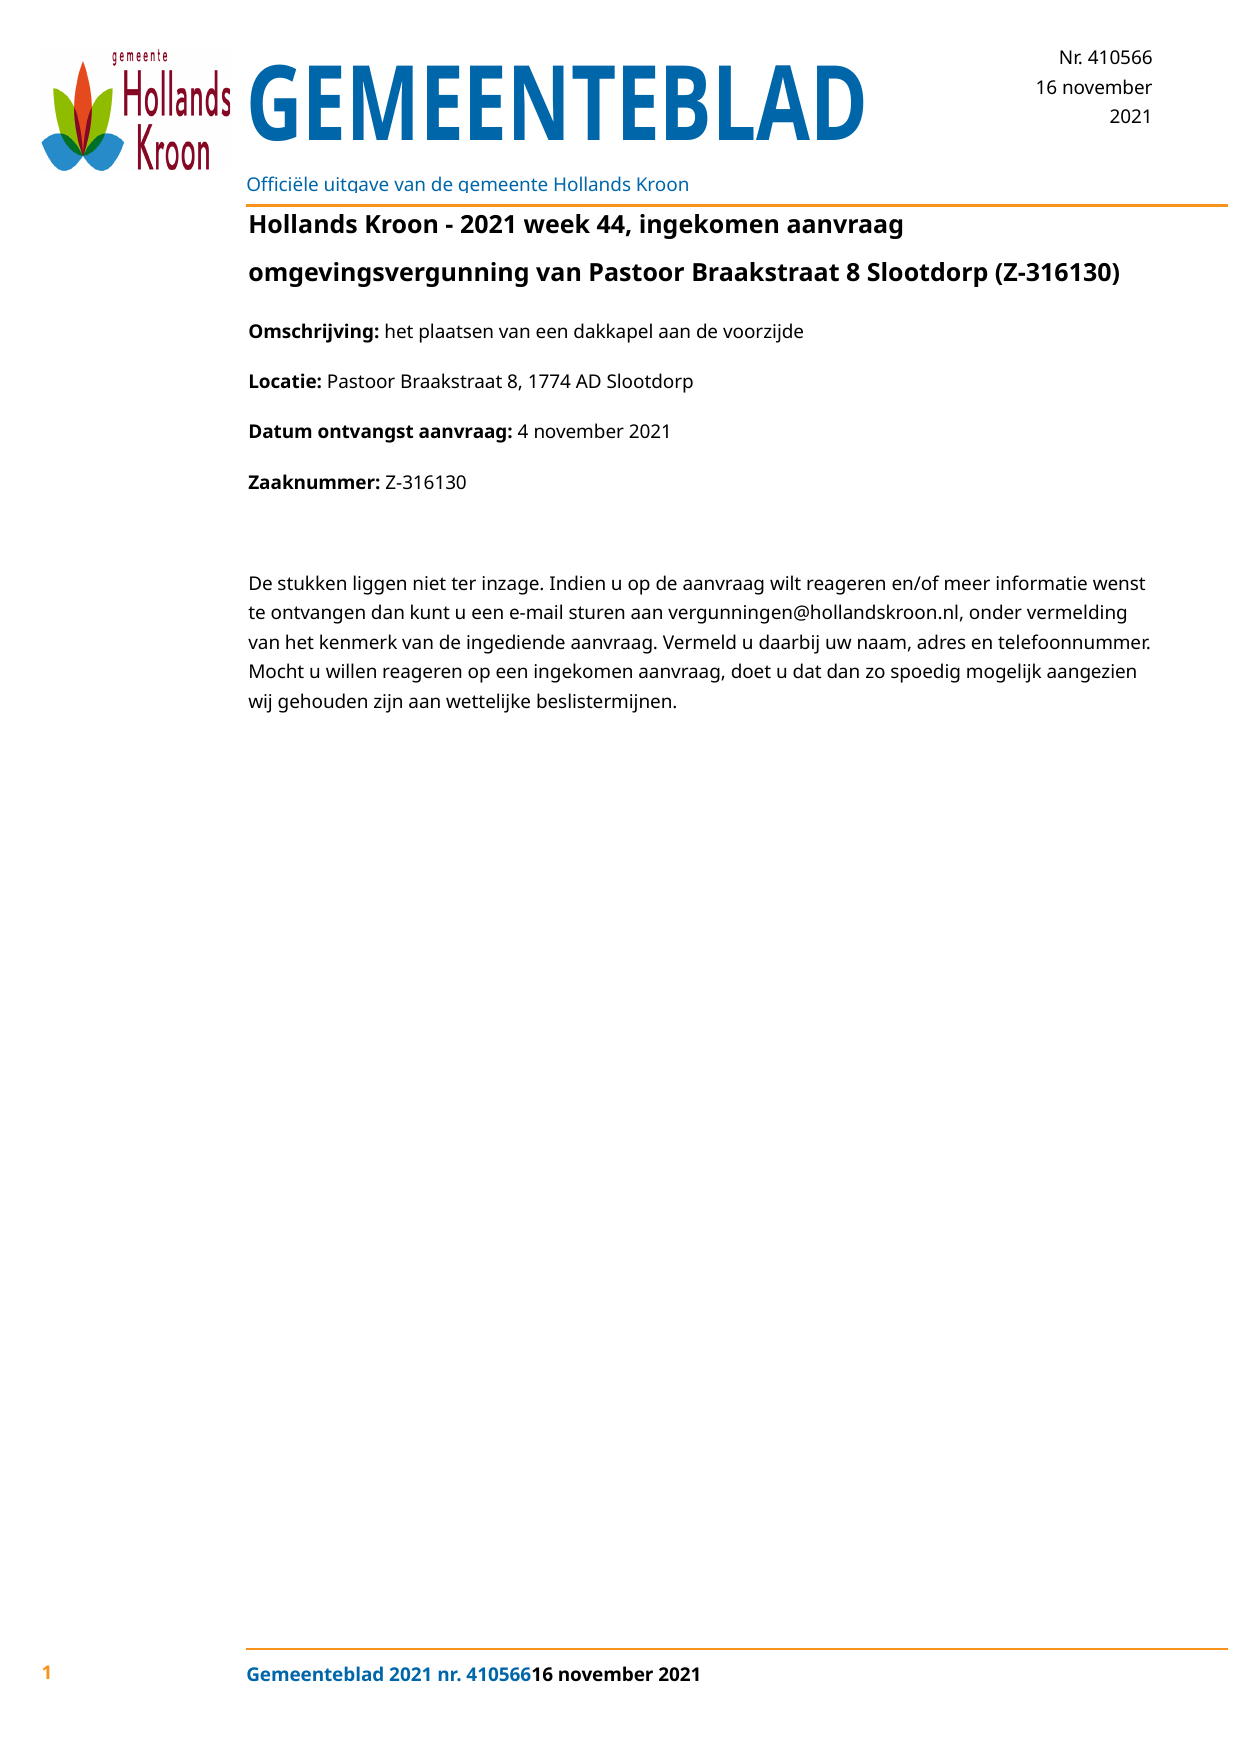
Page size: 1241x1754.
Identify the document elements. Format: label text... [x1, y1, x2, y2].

text Omschrijving: het plaatsen van een dakkapel aan de voorzijde [248, 318, 1152, 344]
text De stukken liggen niet ter inzage. Indien u op de aanvraag wilt reageren en/of meer informatie wenst te ontvangen dan kunt u een e-mail sturen aan vergunningen@hollandskroon.nl, onder vermelding van het kenmerk van de ingediende aanvraag. Vermeld u daarbij uw naam, adres en telefoonnummer. Mocht u willen reageren op een ingekomen aanvraag, doet u dat dan zo spoedig mogelijk aangezien wij gehouden zijn aan wettelijke beslistermijnen. [248, 570, 1152, 714]
text Datum ontvangst aanvraag: 4 november 2021 [248, 419, 1152, 444]
text Locatie: Pastoor Braakstraat 8, 1774 AD Slootdorp [248, 368, 1152, 394]
picture [41, 47, 231, 172]
text Hollands Kroon - 2021 week 44, ingekomen aanvraag omgevingsvergunning van Pastoor Braakstraat 8 Slootdorp (Z-316130) [248, 207, 1152, 288]
text Zaaknummer: Z-316130 [248, 469, 1152, 495]
